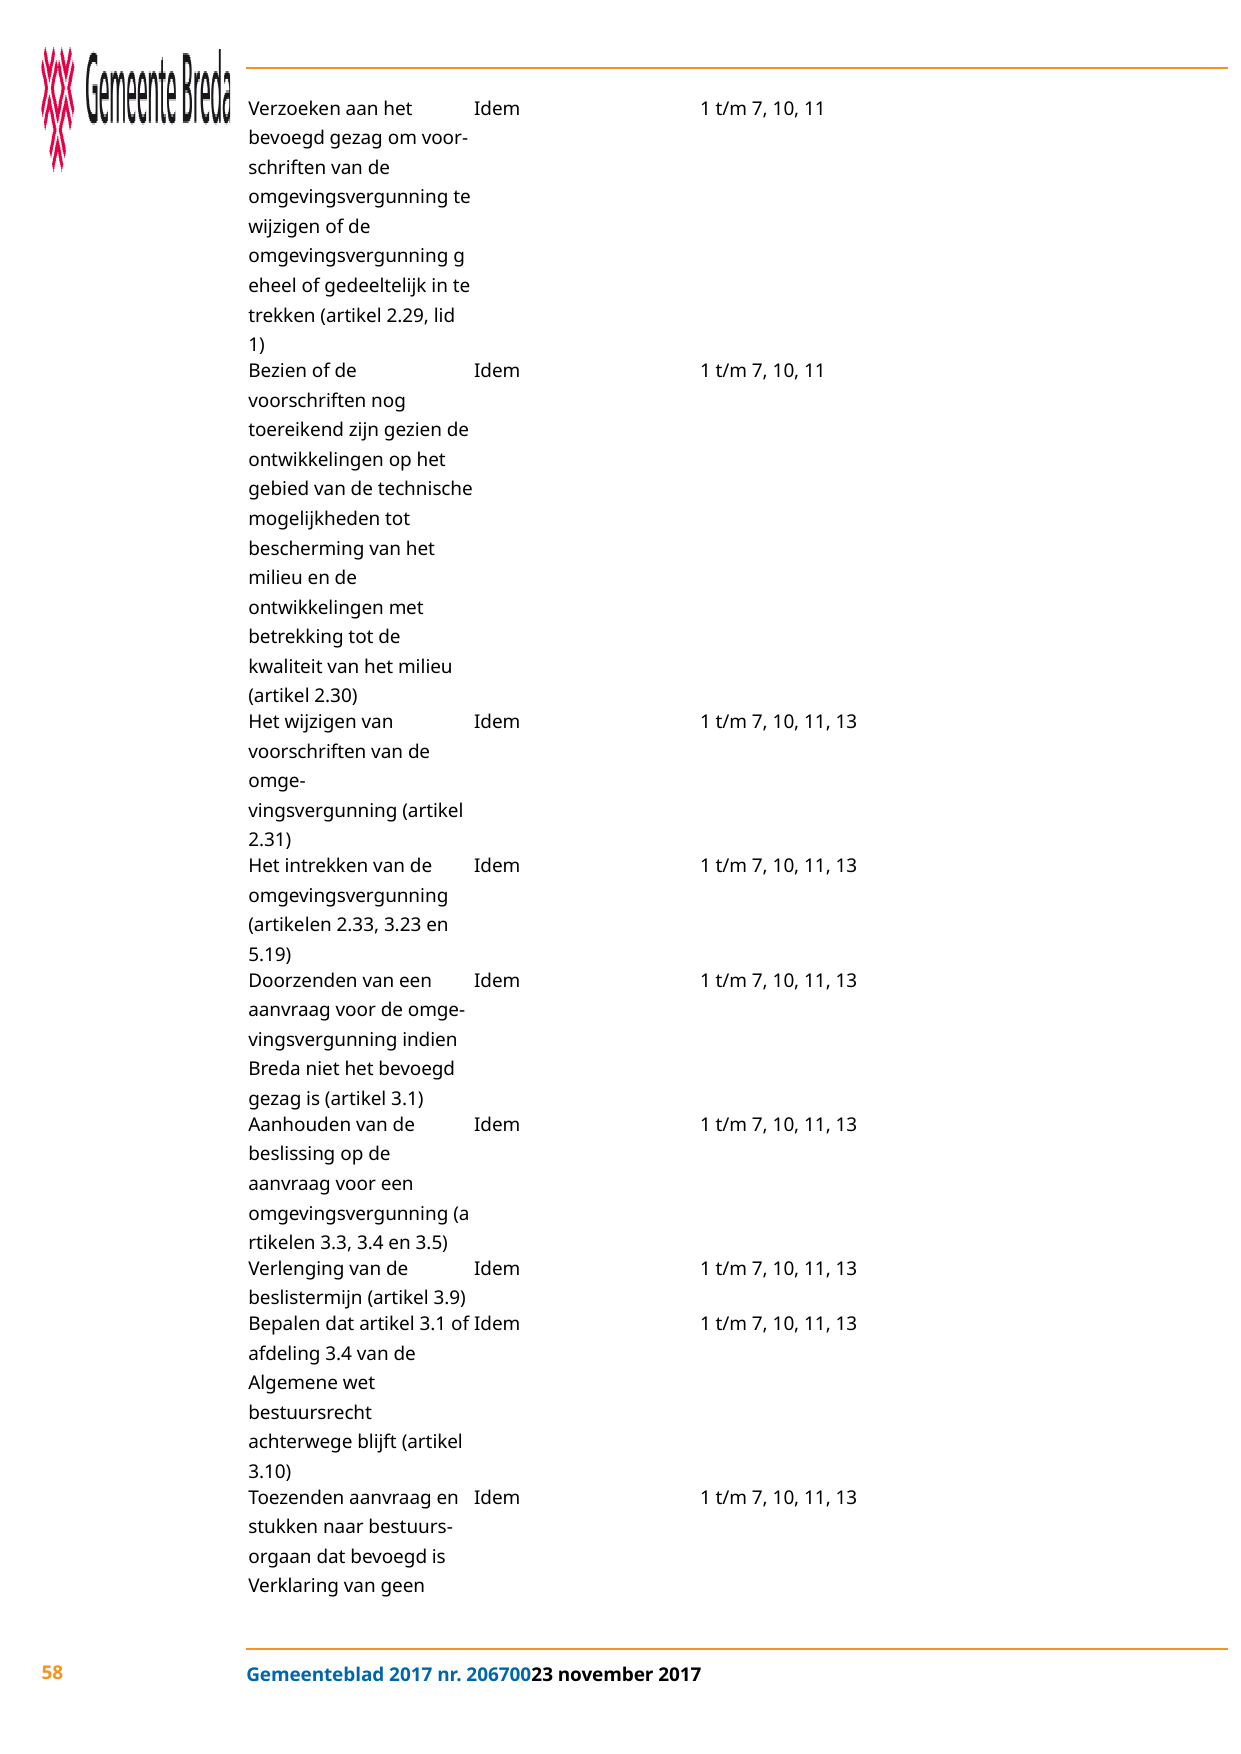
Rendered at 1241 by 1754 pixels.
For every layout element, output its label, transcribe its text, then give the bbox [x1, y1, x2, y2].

table_cell Idem [474, 357, 700, 708]
table_cell Toezenden aanvraag en stukken naar bestuurs- orgaan dat bevoegd is Verklaring van geen [248, 1484, 474, 1598]
table_cell Verzoeken aan het bevoegd gezag om voor- schriften van de omgevingsvergunning te wijzigen of de omgevingsvergunning geheel of gedeeltelijk in te trekken (artikel 2.29, lid 1) [248, 95, 474, 357]
table_cell 1 t/m 7, 10, 11 [700, 357, 926, 708]
table_cell [926, 1255, 1152, 1310]
table_cell Het wijzigen van voorschriften van de omge- vingsvergunning (artikel 2.31) [248, 708, 474, 852]
table_cell 1 t/m 7, 10, 11, 13 [700, 708, 926, 852]
table_cell Verlenging van de beslistermijn (artikel 3.9) [248, 1255, 474, 1310]
table_cell [926, 1111, 1152, 1255]
table_cell 1 t/m 7, 10, 11, 13 [700, 1484, 926, 1598]
table_cell Idem [474, 853, 700, 967]
picture [41, 47, 231, 172]
table_cell [926, 95, 1152, 357]
table_cell Idem [474, 1310, 700, 1484]
table_cell 1 t/m 7, 10, 11, 13 [700, 853, 926, 967]
table_cell 1 t/m 7, 10, 11 [700, 95, 926, 357]
table_cell Idem [474, 1111, 700, 1255]
table_cell 1 t/m 7, 10, 11, 13 [700, 1310, 926, 1484]
table_cell [926, 1310, 1152, 1484]
table_cell [926, 1484, 1152, 1598]
table_cell 1 t/m 7, 10, 11, 13 [700, 967, 926, 1111]
table_cell 1 t/m 7, 10, 11, 13 [700, 1111, 926, 1255]
table_cell Het intrekken van de omgevingsvergunning (artikelen 2.33, 3.23 en 5.19) [248, 853, 474, 967]
table_cell Bezien of de voorschriften nog toereikend zijn gezien de ontwikkelingen op het gebied van de technische mogelijkheden tot bescherming van het milieu en de ontwikkelingen met betrekking tot de kwaliteit van het milieu (artikel 2.30) [248, 357, 474, 708]
table_cell Doorzenden van een aanvraag voor de omge- vingsvergunning indien Breda niet het bevoegd gezag is (artikel 3.1) [248, 967, 474, 1111]
table_cell [926, 357, 1152, 708]
table_cell Idem [474, 1484, 700, 1598]
table_cell Bepalen dat artikel 3.1 of afdeling 3.4 van de Algemene wet bestuursrecht achterwege blijft (artikel 3.10) [248, 1310, 474, 1484]
table_cell [926, 967, 1152, 1111]
table_cell [926, 708, 1152, 852]
table_cell Aanhouden van de beslissing op de aanvraag voor een omgevingsvergunning (artikelen 3.3, 3.4 en 3.5) [248, 1111, 474, 1255]
table_cell Idem [474, 967, 700, 1111]
table_cell Idem [474, 708, 700, 852]
table_cell [926, 853, 1152, 967]
table_cell Idem [474, 95, 700, 357]
table_cell Idem [474, 1255, 700, 1310]
table_cell 1 t/m 7, 10, 11, 13 [700, 1255, 926, 1310]
